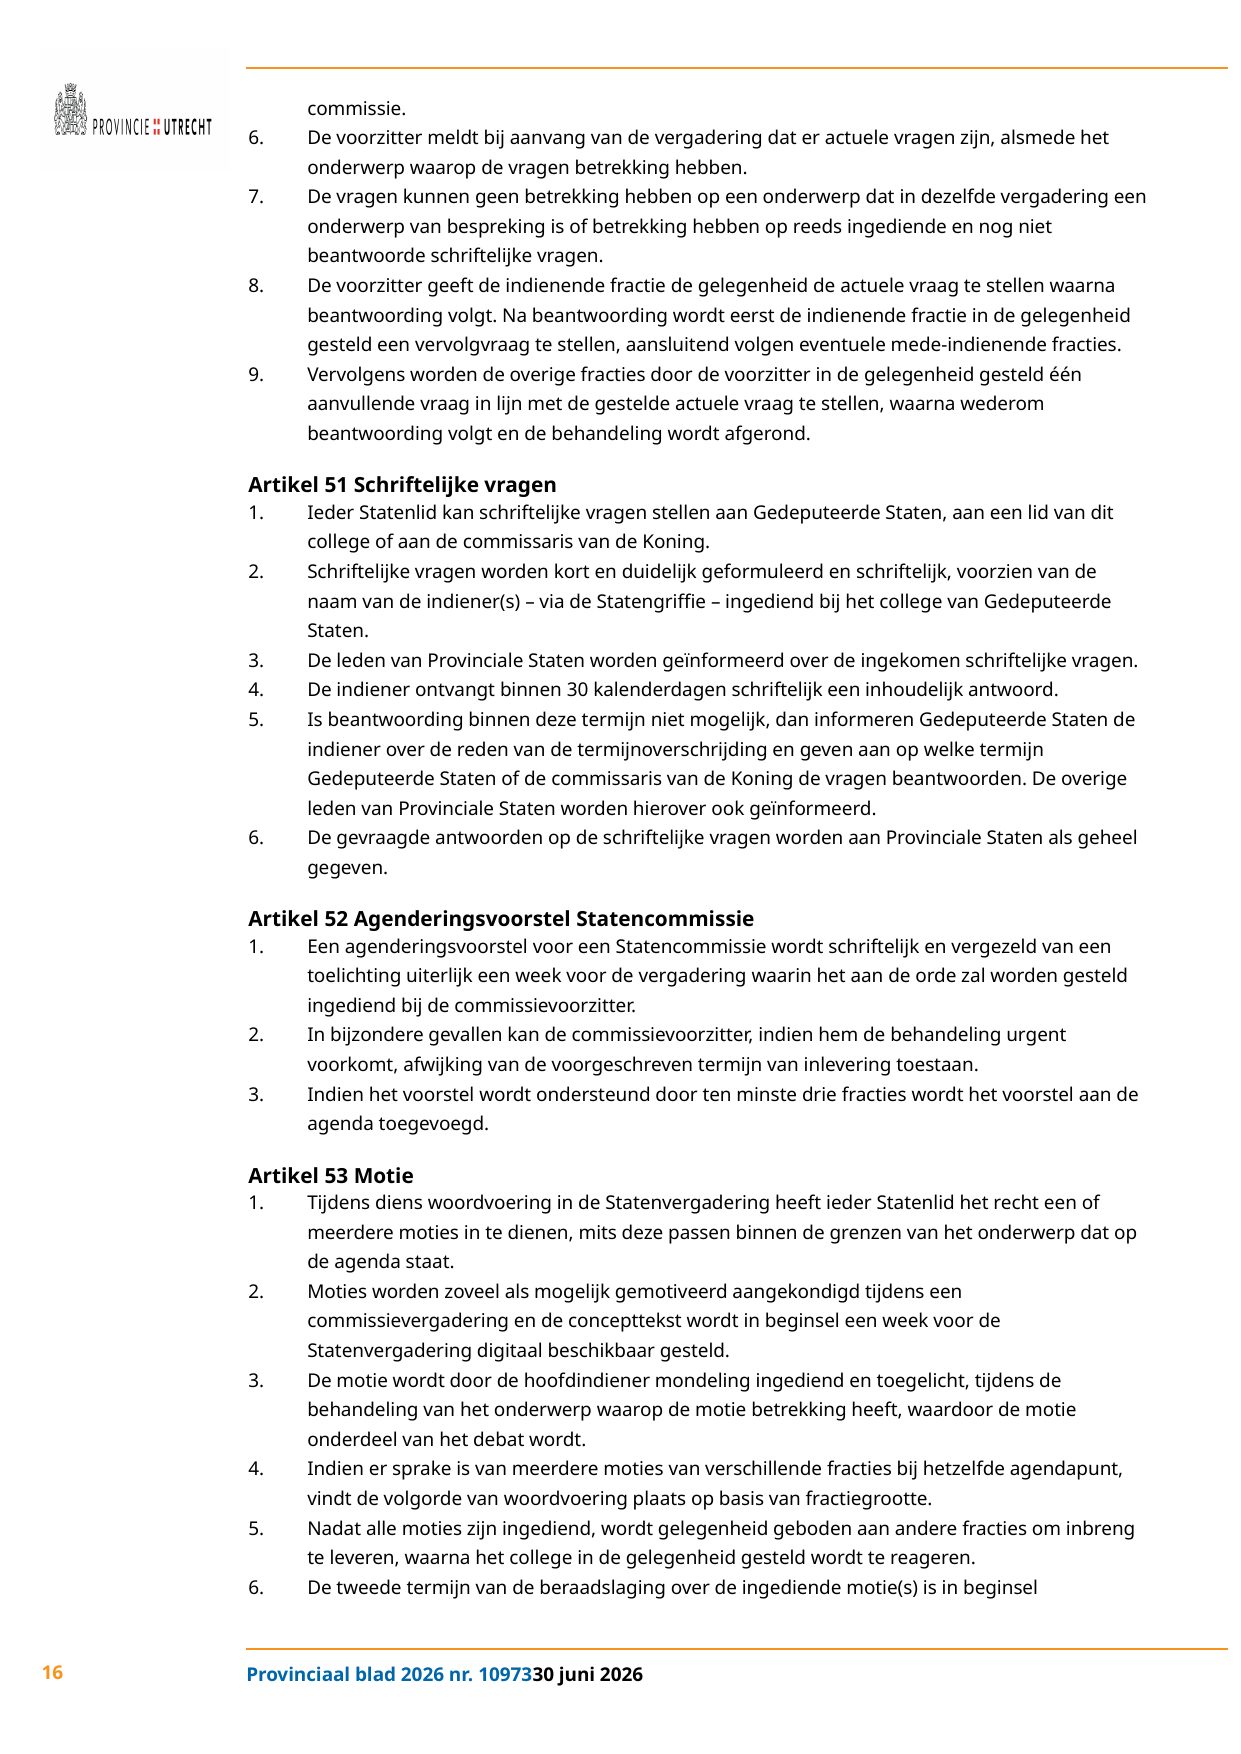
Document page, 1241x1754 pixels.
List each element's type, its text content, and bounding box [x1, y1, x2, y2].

list In bijzondere gevallen kan de commissievoorzitter, indien hem de behandeling urgent voorkomt, afwijking van de voorgeschreven termijn van inlevering toestaan. [248, 1022, 1152, 1077]
list De gevraagde antwoorden op de schriftelijke vragen worden aan Provinciale Staten als geheel gegeven. [248, 824, 1152, 880]
text Artikel 51 Schriftelijke vragen [248, 471, 1152, 499]
list Moties worden zoveel als mogelijk gemotiveerd aangekondigd tijdens een commissievergadering en de concepttekst wordt in beginsel een week voor de Statenvergadering digitaal beschikbaar gesteld. [248, 1278, 1152, 1363]
list Schriftelijke vragen worden kort en duidelijk geformuleerd en schriftelijk, voorzien van de naam van de indiener(s) – via de Statengriffie – ingediend bij het college van Gedeputeerde Staten. [248, 558, 1152, 643]
list Vervolgens worden de overige fracties door de voorzitter in de gelegenheid gesteld één aanvullende vraag in lijn met de gestelde actuele vraag te stellen, waarna wederom beantwoording volgt en de behandeling wordt afgerond. [248, 361, 1152, 446]
list De leden van Provinciale Staten worden geïnformeerd over de ingekomen schriftelijke vragen. [248, 647, 1152, 673]
list De voorzitter geeft de indienende fractie de gelegenheid de actuele vraag te stellen waarna beantwoording volgt. Na beantwoording wordt eerst de indienende fractie in de gelegenheid gesteld een vervolgvraag te stellen, aansluitend volgen eventuele mede-indienende fracties. [248, 272, 1152, 357]
list Is beantwoording binnen deze termijn niet mogelijk, dan informeren Gedeputeerde Staten de indiener over de reden van de termijnoverschrijding en geven aan op welke termijn Gedeputeerde Staten of de commissaris van de Koning de vragen beantwoorden. De overige leden van Provinciale Staten worden hierover ook geïnformeerd. [248, 706, 1152, 821]
text Artikel 53 Motie [248, 1161, 1152, 1189]
list De voorzitter meldt bij aanvang van de vergadering dat er actuele vragen zijn, alsmede het onderwerp waarop de vragen betrekking hebben. [248, 124, 1152, 180]
list De tweede termijn van de beraadslaging over de ingediende motie(s) is in beginsel [248, 1574, 1152, 1599]
list Tijdens diens woordvoering in de Statenvergadering heeft ieder Statenlid het recht een of meerdere moties in te dienen, mits deze passen binnen de grenzen van het onderwerp dat op de agenda staat. [248, 1189, 1152, 1274]
list De vragen kunnen geen betrekking hebben op een onderwerp dat in dezelfde vergadering een onderwerp van bespreking is of betrekking hebben op reeds ingediende en nog niet beantwoorde schriftelijke vragen. [248, 183, 1152, 268]
text Artikel 52 Agenderingsvoorstel Statencommissie [248, 904, 1152, 933]
list Indien er sprake is van meerdere moties van verschillende fracties bij hetzelfde agendapunt, vindt de volgorde van woordvoering plaats op basis van fractiegrootte. [248, 1456, 1152, 1511]
list De motie wordt door de hoofdindiener mondeling ingediend en toegelicht, tijdens de behandeling van het onderwerp waarop de motie betrekking heeft, waardoor de motie onderdeel van het debat wordt. [248, 1367, 1152, 1452]
list commissie. [248, 95, 1152, 121]
list Nadat alle moties zijn ingediend, wordt gelegenheid geboden aan andere fracties om inbreng te leveren, waarna het college in de gelegenheid gesteld wordt te reageren. [248, 1515, 1152, 1570]
list Ieder Statenlid kan schriftelijke vragen stellen aan Gedeputeerde Staten, aan een lid van dit college of aan de commissaris van de Koning. [248, 499, 1152, 554]
list Indien het voorstel wordt ondersteund door ten minste drie fracties wordt het voorstel aan de agenda toegevoegd. [248, 1081, 1152, 1136]
picture [41, 47, 231, 172]
list De indiener ontvangt binnen 30 kalenderdagen schriftelijk een inhoudelijk antwoord. [248, 677, 1152, 702]
list Een agenderingsvoorstel voor een Statencommissie wordt schriftelijk en vergezeld van een toelichting uiterlijk een week voor de vergadering waarin het aan de orde zal worden gesteld ingediend bij de commissievoorzitter. [248, 933, 1152, 1018]
